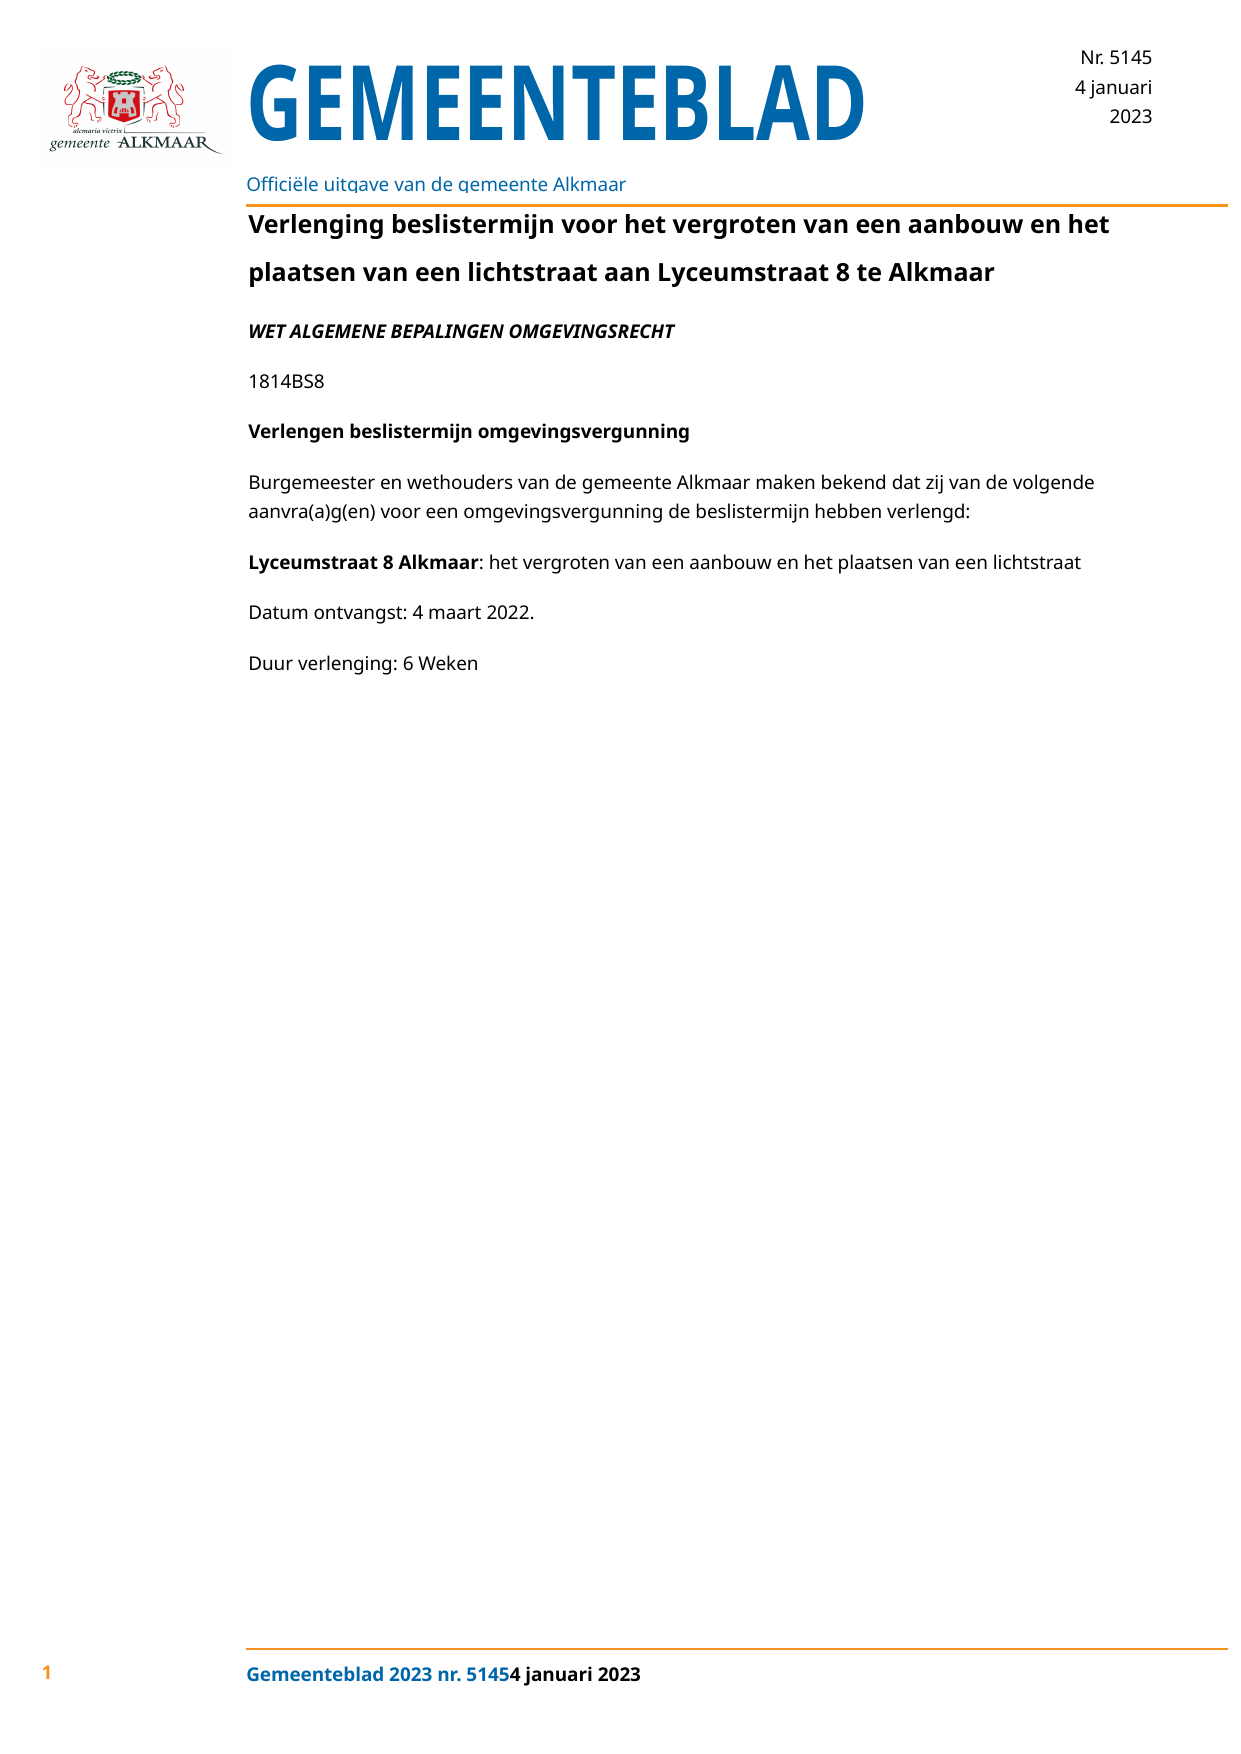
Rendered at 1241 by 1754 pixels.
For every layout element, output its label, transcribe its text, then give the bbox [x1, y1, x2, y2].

text Datum ontvangst: 4 maart 2022. [248, 599, 1152, 625]
text Burgemeester en wethouders van de gemeente Alkmaar maken bekend dat zij van de volgende aanvra(a)g(en) voor een omgevingsvergunning de beslistermijn hebben verlengd: [248, 469, 1152, 524]
text Duur verlenging: 6 Weken [248, 650, 1152, 676]
text Verlengen beslistermijn omgevingsvergunning [248, 419, 1152, 444]
text 1814BS8 [248, 368, 1152, 394]
text Lyceumstraat 8 Alkmaar: het vergroten van een aanbouw en het plaatsen van een lichtstraat [248, 549, 1152, 575]
text Verlenging beslistermijn voor het vergroten van een aanbouw en het plaatsen van een lichtstraat aan Lyceumstraat 8 te Alkmaar [248, 207, 1152, 288]
picture [41, 47, 231, 172]
text WET ALGEMENE BEPALINGEN OMGEVINGSRECHT [248, 318, 1152, 344]
